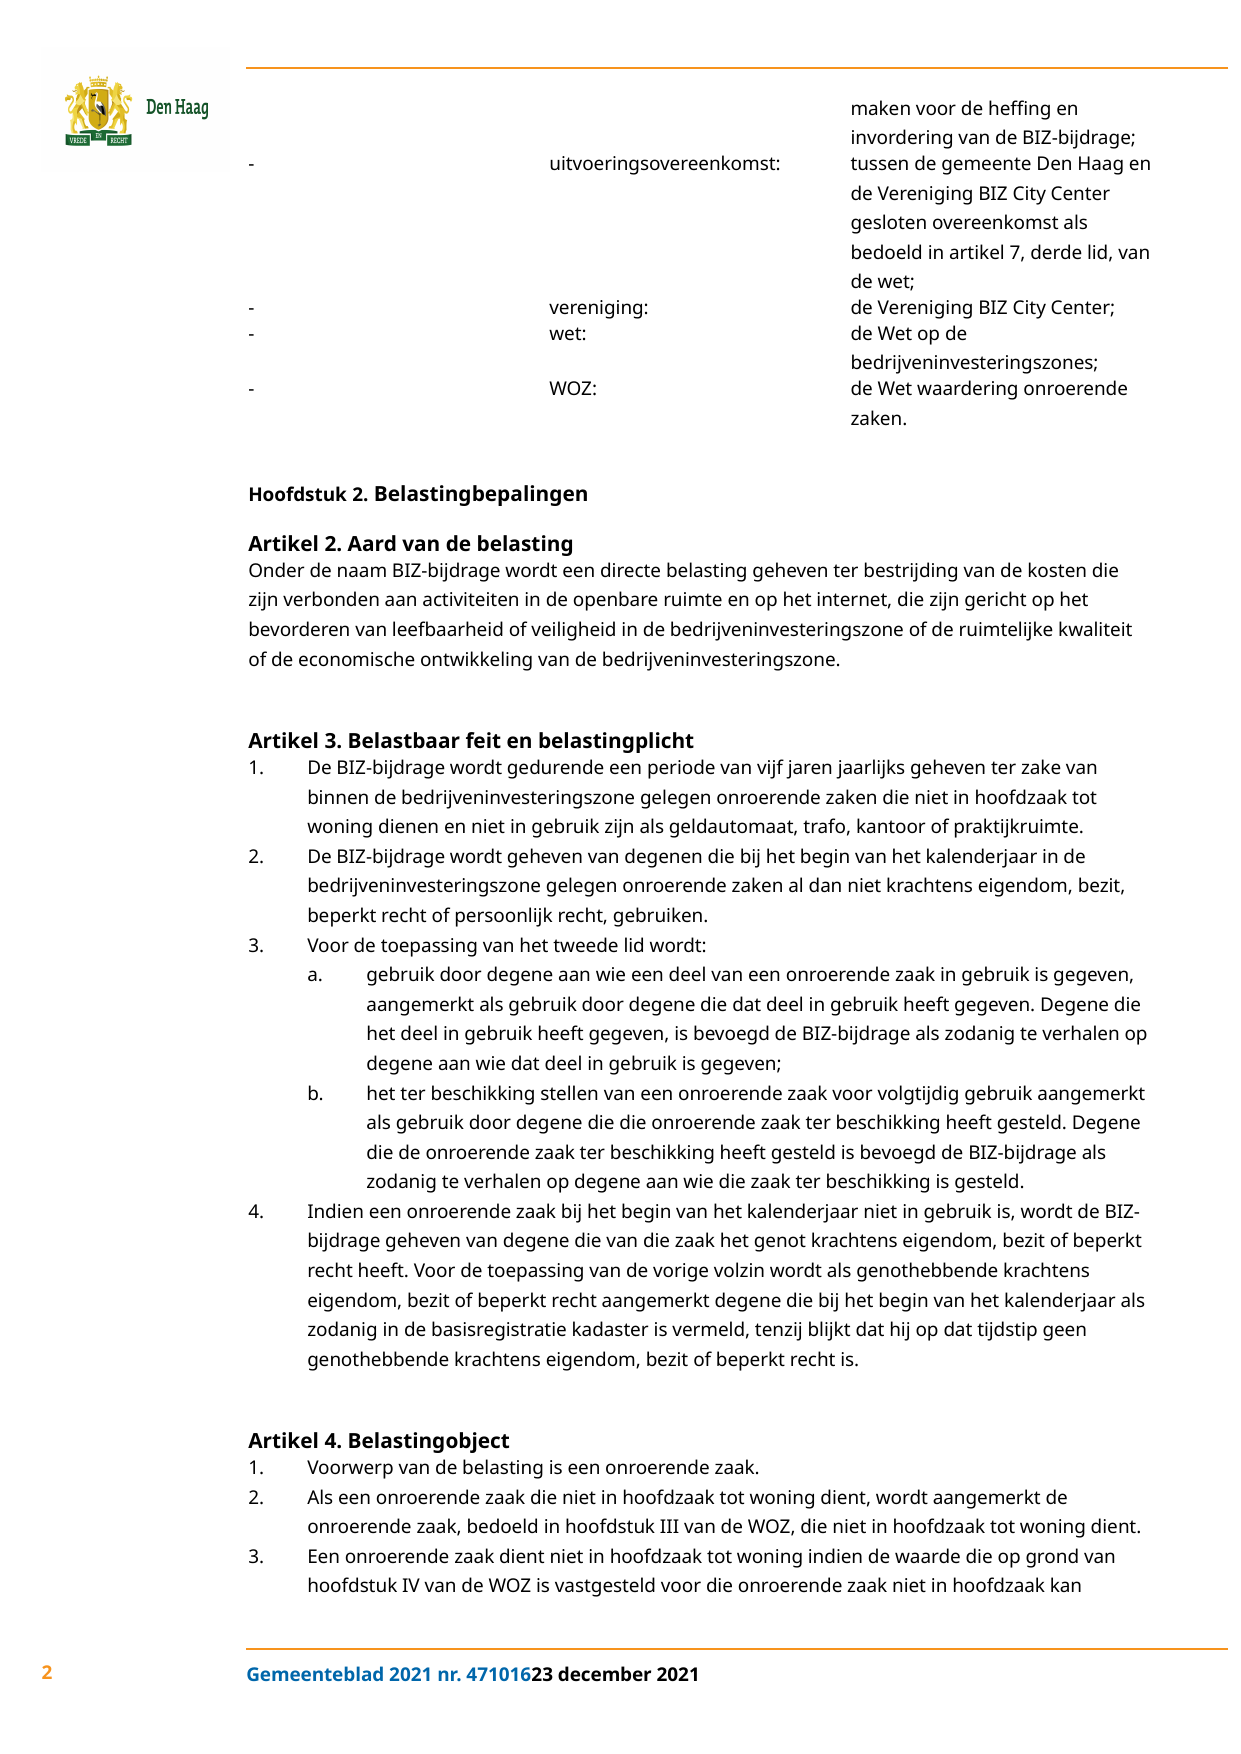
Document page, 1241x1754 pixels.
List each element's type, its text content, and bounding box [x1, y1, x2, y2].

table_cell - [248, 150, 549, 294]
table_cell uitvoeringsovereenkomst: [549, 150, 850, 294]
list Voor de toepassing van het tweede lid wordt: [248, 932, 1152, 957]
list Voorwerp van de belasting is een onroerende zaak. [248, 1454, 1152, 1480]
table_cell de Vereniging BIZ City Center; [850, 294, 1152, 320]
table_cell vereniging: [549, 294, 850, 320]
table_cell - [248, 320, 549, 375]
text Artikel 2. Aard van de belasting [248, 529, 1152, 557]
list Een onroerende zaak dient niet in hoofdzaak tot woning indien de waarde die op grond van hoofdstuk IV van de WOZ is vastgesteld voor die onroerende zaak niet in hoofdzaak kan [248, 1543, 1152, 1598]
text Hoofdstuk 2. Belastingbepalingen [248, 479, 1152, 508]
text Artikel 3. Belastbaar feit en belastingplicht [248, 726, 1152, 754]
text Onder de naam BIZ-bijdrage wordt een directe belasting geheven ter bestrijding van de kosten die zijn verbonden aan activiteiten in de openbare ruimte en op het internet, die zijn gericht op het bevorderen van leefbaarheid of veiligheid in de bedrijveninvesteringszone of de ruimtelijke kwaliteit of de economische ontwikkeling van de bedrijveninvesteringszone. [248, 557, 1152, 672]
table_cell de Wet op de bedrijveninvesteringszones; [850, 320, 1152, 375]
list De BIZ-bijdrage wordt gedurende een periode van vijf jaren jaarlijks geheven ter zake van binnen de bedrijveninvesteringszone gelegen onroerende zaken die niet in hoofdzaak tot woning dienen en niet in gebruik zijn als geldautomaat, trafo, kantoor of praktijkruimte. [248, 754, 1152, 839]
list het ter beschikking stellen van een onroerende zaak voor volgtijdig gebruik aangemerkt als gebruik door degene die die onroerende zaak ter beschikking heeft gesteld. Degene die de onroerende zaak ter beschikking heeft gesteld is bevoegd de BIZ-bijdrage als zodanig te verhalen op degene aan wie die zaak ter beschikking is gesteld. [307, 1080, 1152, 1194]
table_cell WOZ: [549, 375, 850, 431]
table_cell [549, 95, 850, 150]
list De BIZ-bijdrage wordt geheven van degenen die bij het begin van het kalenderjaar in de bedrijveninvesteringszone gelegen onroerende zaken al dan niet krachtens eigendom, bezit, beperkt recht of persoonlijk recht, gebruiken. [248, 843, 1152, 928]
table_cell de Wet waardering onroerende zaken. [850, 375, 1152, 431]
table_cell tussen de gemeente Den Haag en de Vereniging BIZ City Center gesloten overeenkomst als bedoeld in artikel 7, derde lid, van de wet; [850, 150, 1152, 294]
list Indien een onroerende zaak bij het begin van het kalenderjaar niet in gebruik is, wordt de BIZ-bijdrage geheven van degene die van die zaak het genot krachtens eigendom, bezit of beperkt recht heeft. Voor de toepassing van de vorige volzin wordt als genothebbende krachtens eigendom, bezit of beperkt recht aangemerkt degene die bij het begin van het kalenderjaar als zodanig in de basisregistratie kadaster is vermeld, tenzij blijkt dat hij op dat tijdstip geen genothebbende krachtens eigendom, bezit of beperkt recht is. [248, 1198, 1152, 1372]
list gebruik door degene aan wie een deel van een onroerende zaak in gebruik is gegeven, aangemerkt als gebruik door degene die dat deel in gebruik heeft gegeven. Degene die het deel in gebruik heeft gegeven, is bevoegd de BIZ-bijdrage als zodanig te verhalen op degene aan wie dat deel in gebruik is gegeven; [307, 961, 1152, 1076]
table_cell wet: [549, 320, 850, 375]
table_cell - [248, 95, 549, 150]
list Als een onroerende zaak die niet in hoofdzaak tot woning dient, wordt aangemerkt de onroerende zaak, bedoeld in hoofdstuk III van de WOZ, die niet in hoofdzaak tot woning dient. [248, 1484, 1152, 1539]
picture [41, 47, 231, 172]
table_cell - [248, 294, 549, 320]
table_cell - [248, 375, 549, 431]
text Artikel 4. Belastingobject [248, 1426, 1152, 1454]
table_cell maken voor de heffing en invordering van de BIZ-bijdrage; [850, 95, 1152, 150]
